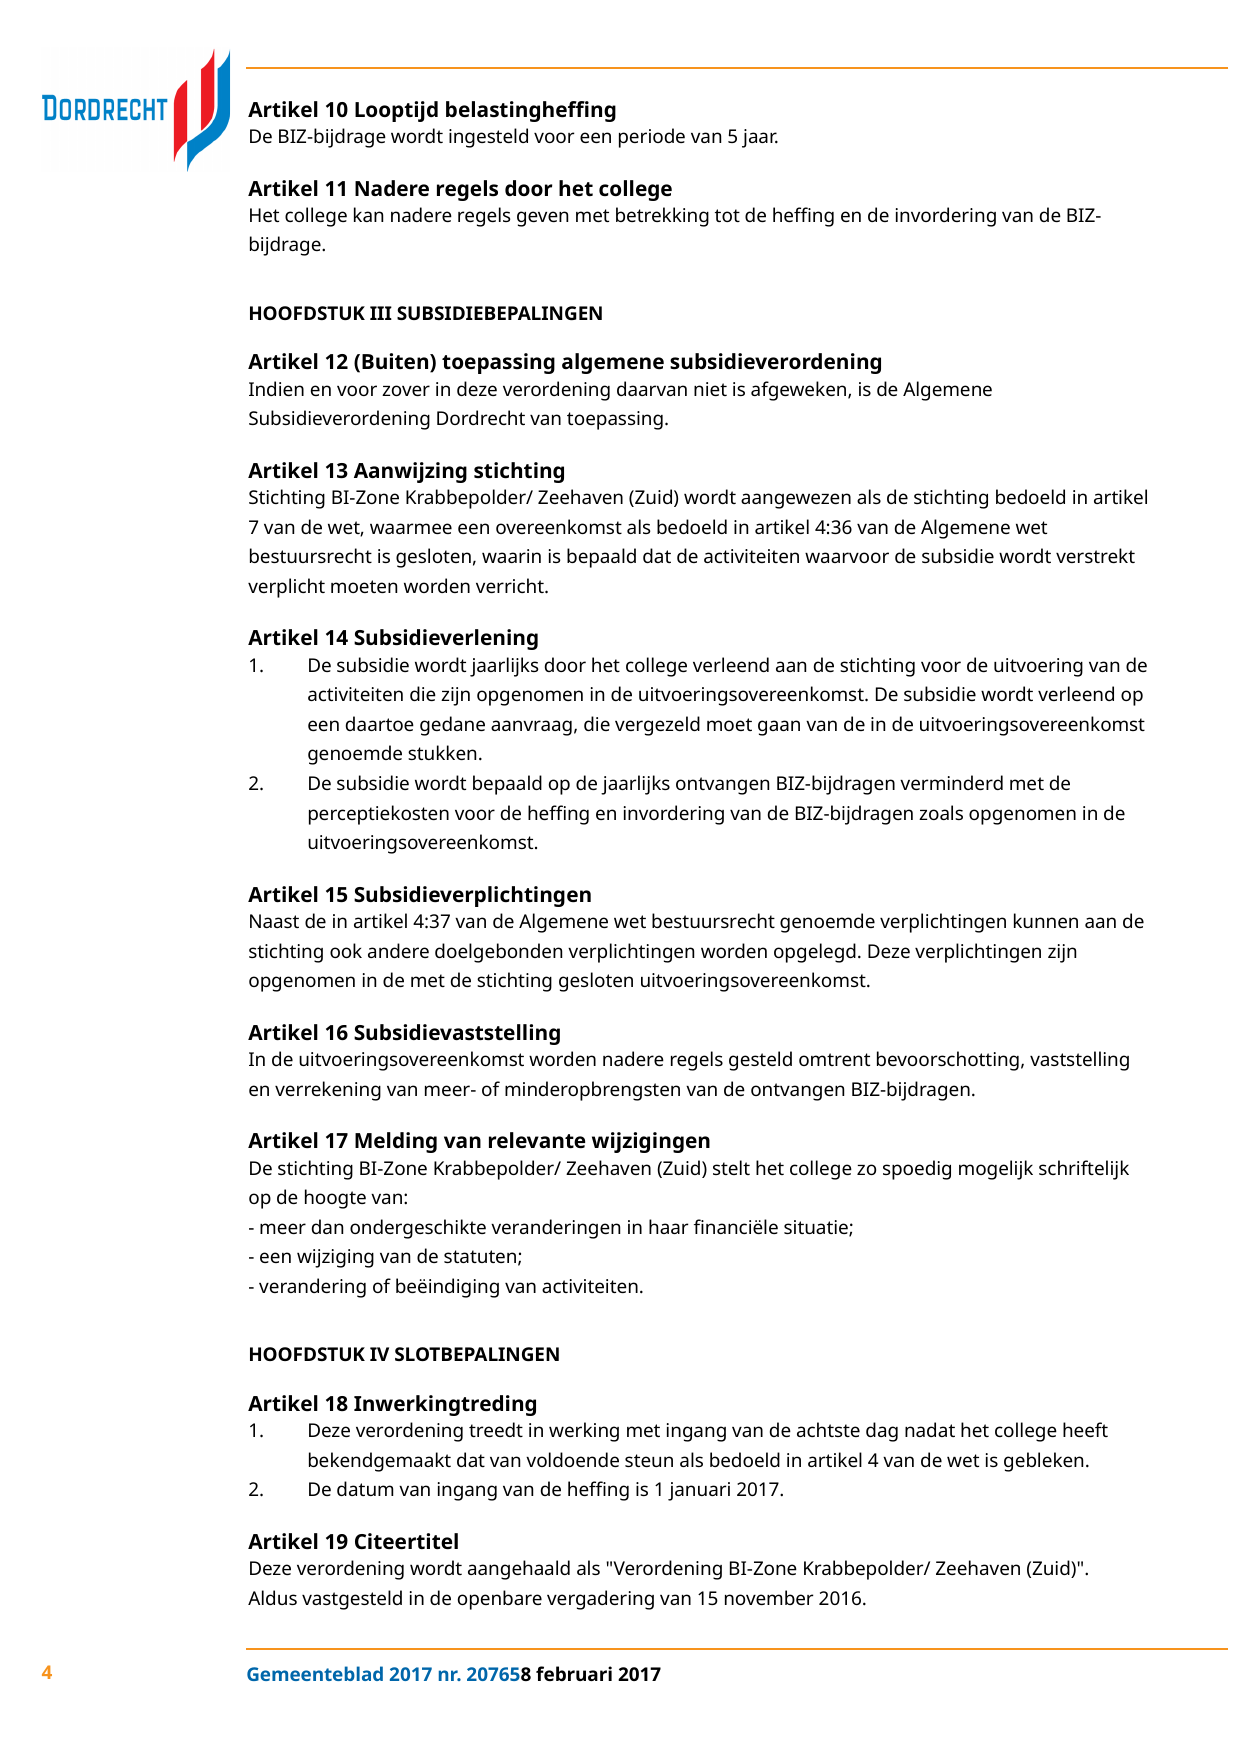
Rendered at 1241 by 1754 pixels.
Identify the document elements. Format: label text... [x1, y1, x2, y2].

text De stichting BI-Zone Krabbepolder/ Zeehaven (Zuid) stelt het college zo spoedig mogelijk schriftelijk op de hoogte van: [248, 1155, 1152, 1210]
text Naast de in artikel 4:37 van de Algemene wet bestuursrecht genoemde verplichtingen kunnen aan de stichting ook andere doelgebonden verplichtingen worden opgelegd. Deze verplichtingen zijn opgenomen in de met de stichting gesloten uitvoeringsovereenkomst. [248, 908, 1152, 993]
text Artikel 19 Citeertitel [248, 1527, 1152, 1555]
text Artikel 18 Inwerkingtreding [248, 1389, 1152, 1417]
text In de uitvoeringsovereenkomst worden nadere regels gesteld omtrent bevoorschotting, vaststelling en verrekening van meer- of minderopbrengsten van de ontvangen BIZ-bijdragen. [248, 1046, 1152, 1102]
text Artikel 14 Subsidieverlening [248, 623, 1152, 652]
picture [41, 47, 231, 172]
text Artikel 12 (Buiten) toepassing algemene subsidieverordening [248, 347, 1152, 376]
text Artikel 15 Subsidieverplichtingen [248, 880, 1152, 908]
text Artikel 17 Melding van relevante wijzigingen [248, 1126, 1152, 1155]
text - verandering of beëindiging van activiteiten. [248, 1273, 1152, 1299]
list Deze verordening treedt in werking met ingang van de achtste dag nadat het college heeft bekendgemaakt dat van voldoende steun als bedoeld in artikel 4 van de wet is gebleken. [248, 1417, 1152, 1472]
text De BIZ-bijdrage wordt ingesteld voor een periode van 5 jaar. [248, 123, 1152, 149]
text - een wijziging van de statuten; [248, 1243, 1152, 1269]
text Stichting BI-Zone Krabbepolder/ Zeehaven (Zuid) wordt aangewezen als de stichting bedoeld in artikel 7 van de wet, waarmee een overeenkomst als bedoeld in artikel 4:36 van de Algemene wet bestuursrecht is gesloten, waarin is bepaald dat de activiteiten waarvoor de subsidie wordt verstrekt verplicht moeten worden verricht. [248, 484, 1152, 599]
text HOOFDSTUK III SUBSIDIEBEPALINGEN [248, 298, 1152, 327]
text Het college kan nadere regels geven met betrekking tot de heffing en de invordering van de BIZ-bijdrage. [248, 202, 1152, 257]
text Indien en voor zover in deze verordening daarvan niet is afgeweken, is de Algemene Subsidieverordening Dordrecht van toepassing. [248, 376, 1152, 431]
text - meer dan ondergeschikte veranderingen in haar financiële situatie; [248, 1214, 1152, 1239]
text HOOFDSTUK IV SLOTBEPALINGEN [248, 1339, 1152, 1368]
list De subsidie wordt jaarlijks door het college verleend aan de stichting voor de uitvoering van de activiteiten die zijn opgenomen in de uitvoeringsovereenkomst. De subsidie wordt verleend op een daartoe gedane aanvraag, die vergezeld moet gaan van de in de uitvoeringsovereenkomst genoemde stukken. [248, 652, 1152, 766]
text Artikel 11 Nadere regels door het college [248, 174, 1152, 202]
list De datum van ingang van de heffing is 1 januari 2017. [248, 1476, 1152, 1502]
text Deze verordening wordt aangehaald als "Verordening BI-Zone Krabbepolder/ Zeehaven (Zuid)". [248, 1555, 1152, 1581]
text Artikel 10 Looptijd belastingheffing [248, 95, 1152, 123]
text Artikel 16 Subsidievaststelling [248, 1018, 1152, 1046]
text Artikel 13 Aanwijzing stichting [248, 456, 1152, 484]
list De subsidie wordt bepaald op de jaarlijks ontvangen BIZ-bijdragen verminderd met de perceptiekosten voor de heffing en invordering van de BIZ-bijdragen zoals opgenomen in de uitvoeringsovereenkomst. [248, 770, 1152, 855]
text Aldus vastgesteld in de openbare vergadering van 15 november 2016. [248, 1585, 1152, 1611]
